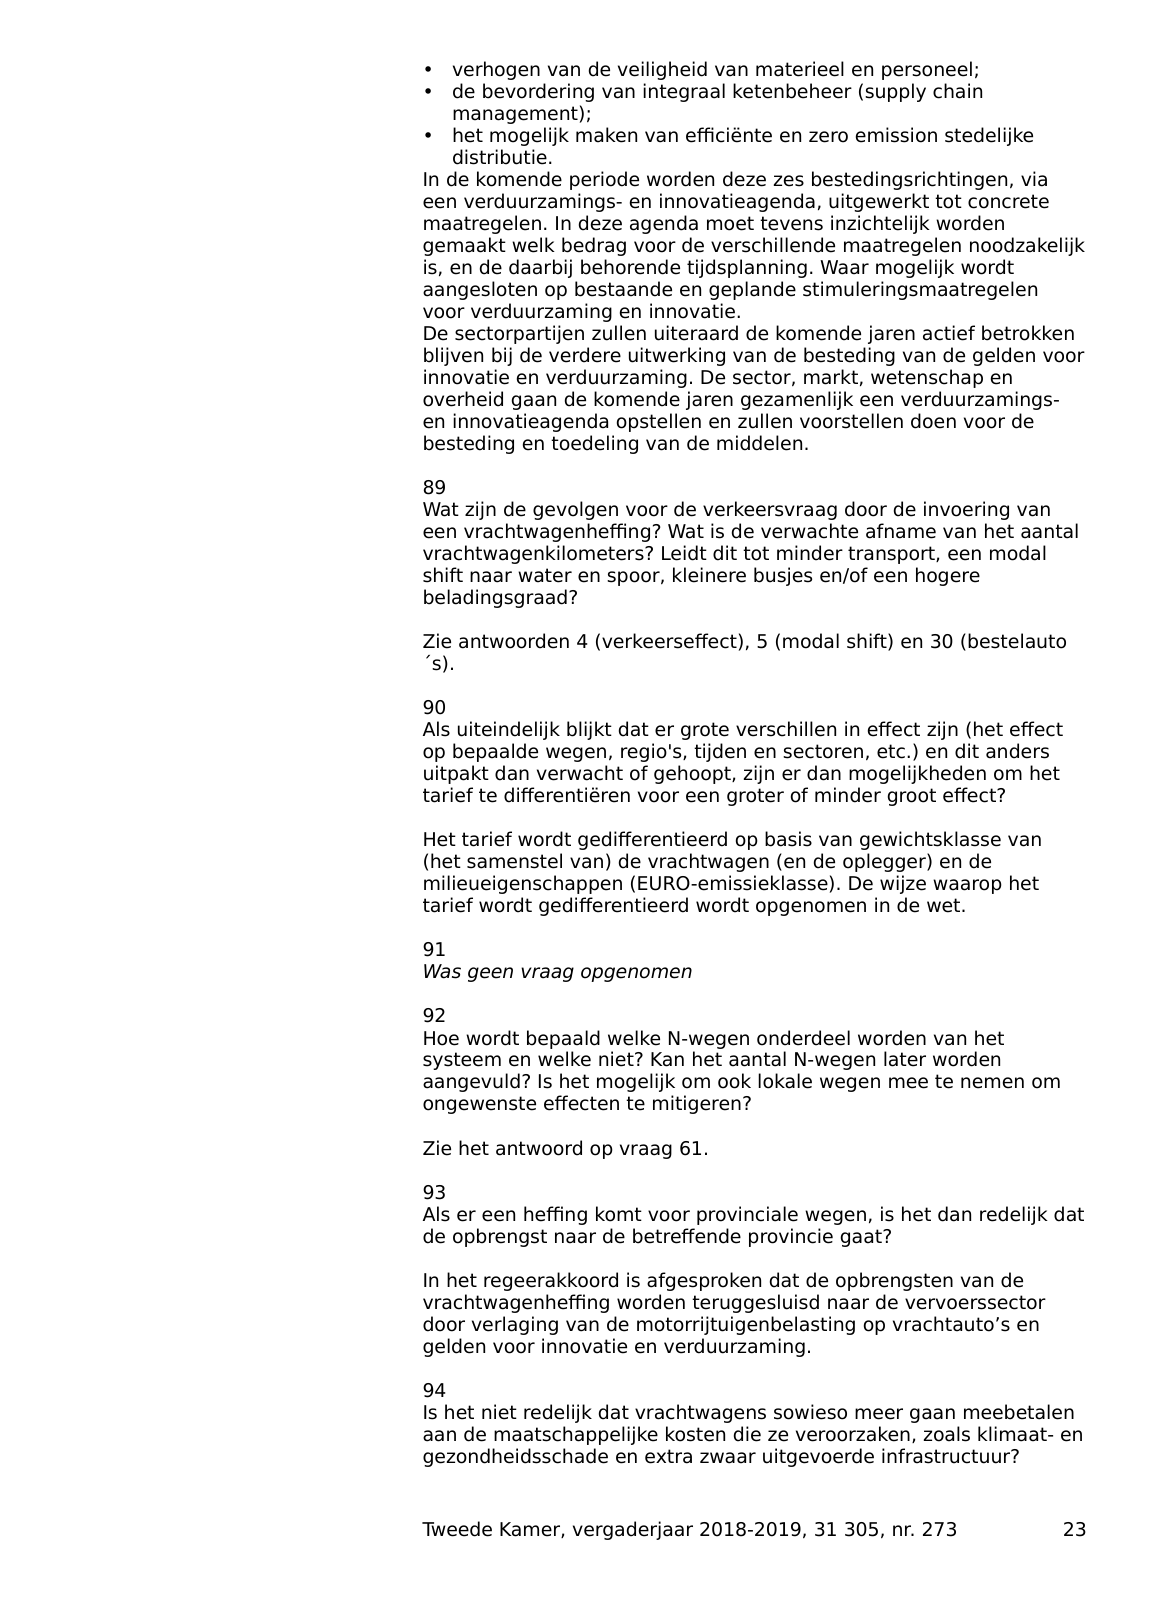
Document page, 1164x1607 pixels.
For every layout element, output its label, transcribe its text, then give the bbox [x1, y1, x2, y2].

text 93 [422, 1182, 1087, 1204]
text 92 [422, 1005, 1087, 1027]
text Als er een heffing komt voor provinciale wegen, is het dan redelijk dat de opbrengst naar de betreffende provincie gaat? [422, 1204, 1087, 1248]
text Het tarief wordt gedifferentieerd op basis van gewichtsklasse van (het samenstel van) de vrachtwagen (en de oplegger) en de milieueigenschappen (EURO-emissieklasse). De wijze waarop het tarief wordt gedifferentieerd wordt opgenomen in de wet. [422, 829, 1087, 917]
text • de bevordering van integraal ketenbeheer (supply chain management); [422, 81, 1087, 125]
text Wat zijn de gevolgen voor de verkeersvraag door de invoering van een vrachtwagenheffing? Wat is de verwachte afname van het aantal vrachtwagenkilometers? Leidt dit tot minder transport, een modal shift naar water en spoor, kleinere busjes en/of een hogere beladingsgraad? [422, 499, 1087, 609]
text In het regeerakkoord is afgesproken dat de opbrengsten van de vrachtwagenheffing worden teruggesluisd naar de vervoerssector door verlaging van de motorrijtuigenbelasting op vrachtauto’s en gelden voor innovatie en verduurzaming. [422, 1270, 1087, 1358]
text Zie het antwoord op vraag 61. [422, 1137, 1087, 1159]
text 91 [422, 939, 1087, 961]
text 94 [422, 1380, 1087, 1402]
text Zie antwoorden 4 (verkeerseffect), 5 (modal shift) en 30 (bestelauto´s). [422, 631, 1087, 675]
text Hoe wordt bepaald welke N-wegen onderdeel worden van het systeem en welke niet? Kan het aantal N-wegen later worden aangevuld? Is het mogelijk om ook lokale wegen mee te nemen om ongewenste effecten te mitigeren? [422, 1027, 1087, 1115]
text • het mogelijk maken van efficiënte en zero emission stedelijke distributie. [422, 125, 1087, 169]
text Was geen vraag opgenomen [422, 961, 1087, 983]
text • verhogen van de veiligheid van materieel en personeel; [422, 59, 1087, 81]
text Is het niet redelijk dat vrachtwagens sowieso meer gaan meebetalen aan de maatschappelijke kosten die ze veroorzaken, zoals klimaat- en gezondheidsschade en extra zwaar uitgevoerde infrastructuur? [422, 1402, 1087, 1468]
text De sectorpartijen zullen uiteraard de komende jaren actief betrokken blijven bij de verdere uitwerking van de besteding van de gelden voor innovatie en verduurzaming. De sector, markt, wetenschap en overheid gaan de komende jaren gezamenlijk een verduurzamings- en innovatieagenda opstellen en zullen voorstellen doen voor de besteding en toedeling van de middelen. [422, 323, 1087, 455]
text In de komende periode worden deze zes bestedingsrichtingen, via een verduurzamings- en innovatieagenda, uitgewerkt tot concrete maatregelen. In deze agenda moet tevens inzichtelijk worden gemaakt welk bedrag voor de verschillende maatregelen noodzakelijk is, en de daarbij behorende tijdsplanning. Waar mogelijk wordt aangesloten op bestaande en geplande stimuleringsmaatregelen voor verduurzaming en innovatie. [422, 169, 1087, 323]
text Als uiteindelijk blijkt dat er grote verschillen in effect zijn (het effect op bepaalde wegen, regio's, tijden en sectoren, etc.) en dit anders uitpakt dan verwacht of gehoopt, zijn er dan mogelijkheden om het tarief te differentiëren voor een groter of minder groot effect? [422, 719, 1087, 807]
text 89 [422, 477, 1087, 499]
text 90 [422, 697, 1087, 719]
